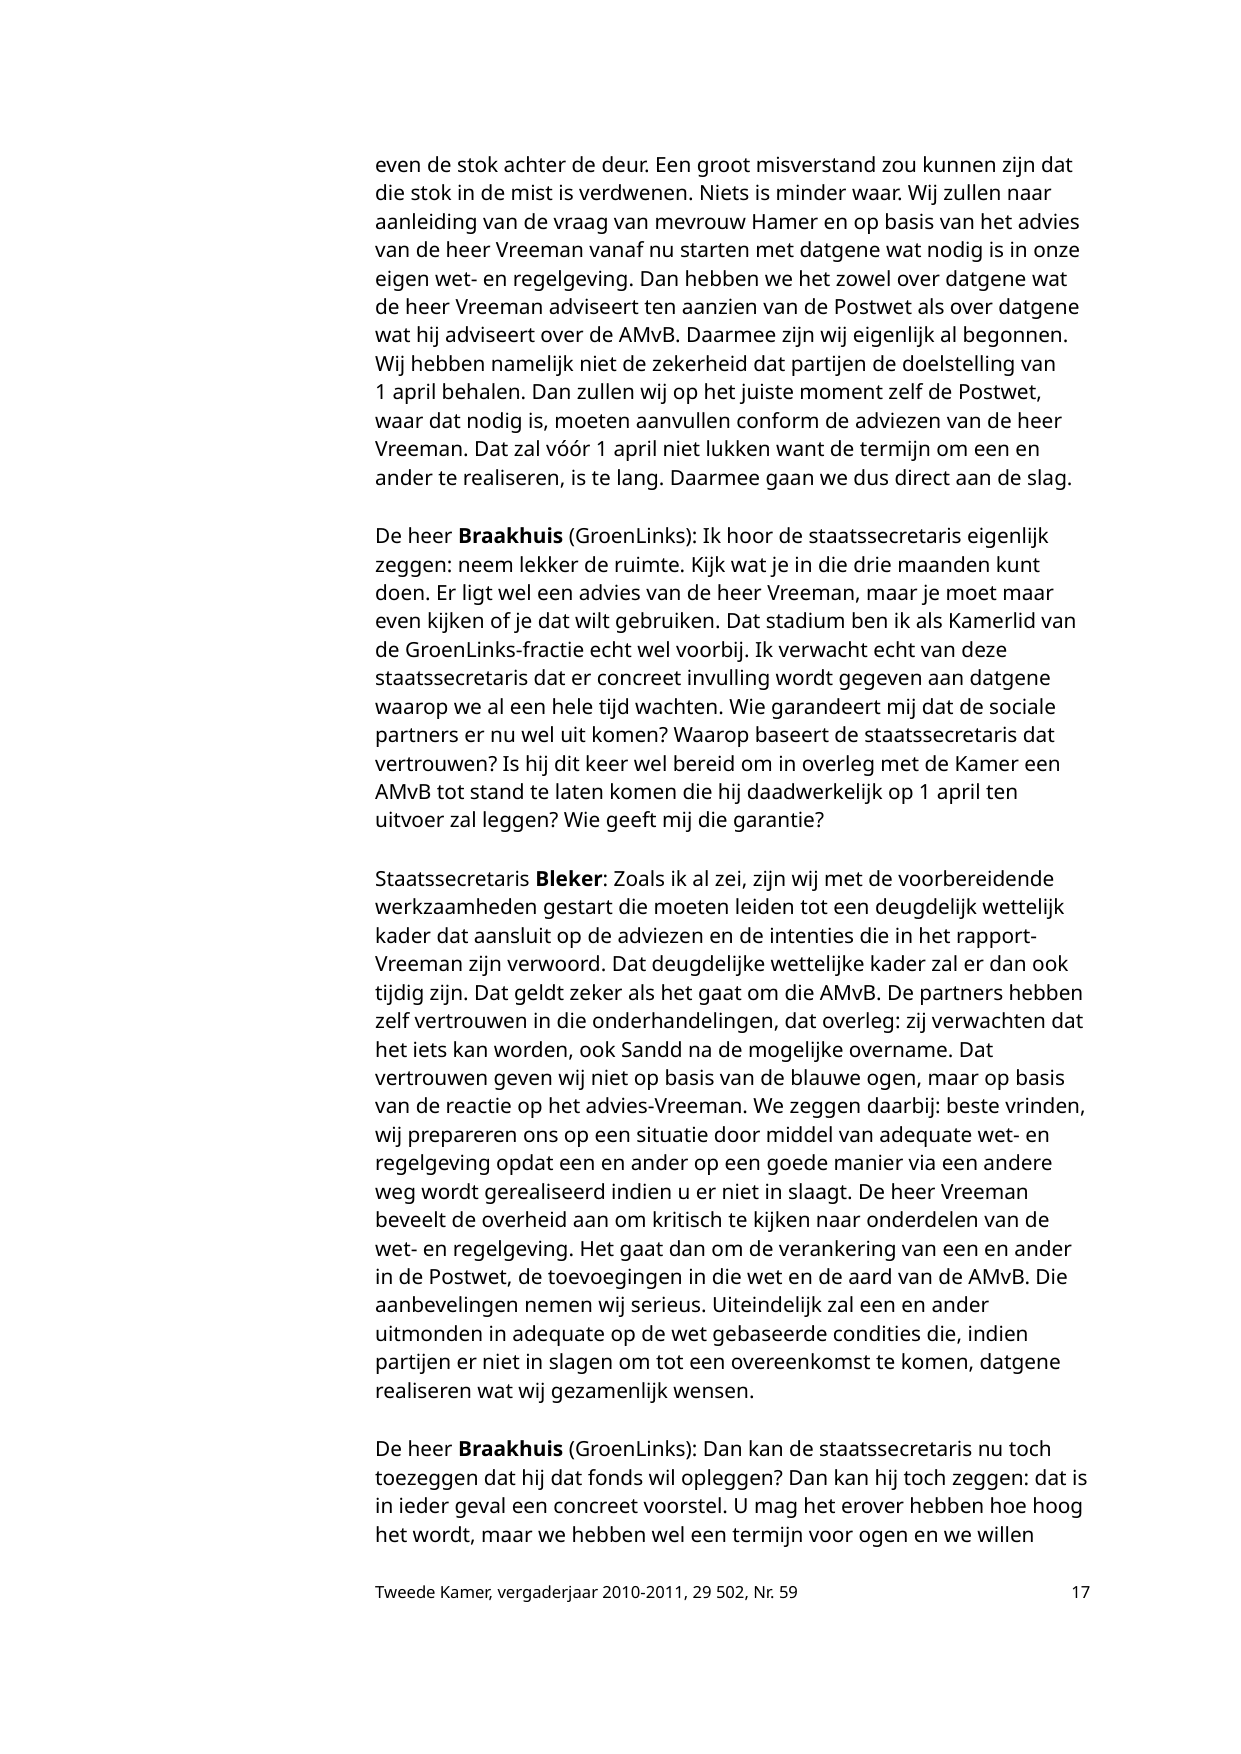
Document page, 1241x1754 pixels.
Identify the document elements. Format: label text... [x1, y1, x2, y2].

text De heer Braakhuis (GroenLinks): Dan kan de staatssecretaris nu toch toezeggen dat hij dat fonds wil opleggen? Dan kan hij toch zeggen: dat is in ieder geval een concreet voorstel. U mag het erover hebben hoe hoog het wordt, maar we hebben wel een termijn voor ogen en we willen [375, 1434, 1090, 1548]
text De heer Braakhuis (GroenLinks): Ik hoor de staatssecretaris eigenlijk zeggen: neem lekker de ruimte. Kijk wat je in die drie maanden kunt doen. Er ligt wel een advies van de heer Vreeman, maar je moet maar even kijken of je dat wilt gebruiken. Dat stadium ben ik als Kamerlid van de GroenLinks-fractie echt wel voorbij. Ik verwacht echt van deze staatssecretaris dat er concreet invulling wordt gegeven aan datgene waarop we al een hele tijd wachten. Wie garandeert mij dat de sociale partners er nu wel uit komen? Waarop baseert de staatssecretaris dat vertrouwen? Is hij dit keer wel bereid om in overleg met de Kamer een AMvB tot stand te laten komen die hij daadwerkelijk op 1 april ten uitvoer zal leggen? Wie geeft mij die garantie? [375, 521, 1090, 834]
text Staatssecretaris Bleker: Zoals ik al zei, zijn wij met de voorbereidende werkzaamheden gestart die moeten leiden tot een deugdelijk wettelijk kader dat aansluit op de adviezen en de intenties die in het rapport-Vreeman zijn verwoord. Dat deugdelijke wettelijke kader zal er dan ook tijdig zijn. Dat geldt zeker als het gaat om die AMvB. De partners hebben zelf vertrouwen in die onderhandelingen, dat overleg: zij verwachten dat het iets kan worden, ook Sandd na de mogelijke overname. Dat vertrouwen geven wij niet op basis van de blauwe ogen, maar op basis van de reactie op het advies-Vreeman. We zeggen daarbij: beste vrinden, wij prepareren ons op een situatie door middel van adequate wet- en regelgeving opdat een en ander op een goede manier via een andere weg wordt gerealiseerd indien u er niet in slaagt. De heer Vreeman beveelt de overheid aan om kritisch te kijken naar onderdelen van de wet- en regelgeving. Het gaat dan om de verankering van een en ander in de Postwet, de toevoegingen in die wet en de aard van de AMvB. Die aanbevelingen nemen wij serieus. Uiteindelijk zal een en ander uitmonden in adequate op de wet gebaseerde condities die, indien partijen er niet in slagen om tot een overeenkomst te komen, datgene realiseren wat wij gezamenlijk wensen. [375, 864, 1090, 1404]
text even de stok achter de deur. Een groot misverstand zou kunnen zijn dat die stok in de mist is verdwenen. Niets is minder waar. Wij zullen naar aanleiding van de vraag van mevrouw Hamer en op basis van het advies van de heer Vreeman vanaf nu starten met datgene wat nodig is in onze eigen wet- en regelgeving. Dan hebben we het zowel over datgene wat de heer Vreeman adviseert ten aanzien van de Postwet als over datgene wat hij adviseert over de AMvB. Daarmee zijn wij eigenlijk al begonnen. Wij hebben namelijk niet de zekerheid dat partijen de doelstelling van 1 april behalen. Dan zullen wij op het juiste moment zelf de Postwet, waar dat nodig is, moeten aanvullen conform de adviezen van de heer Vreeman. Dat zal vóór 1 april niet lukken want de termijn om een en ander te realiseren, is te lang. Daarmee gaan we dus direct aan de slag. [375, 150, 1090, 491]
